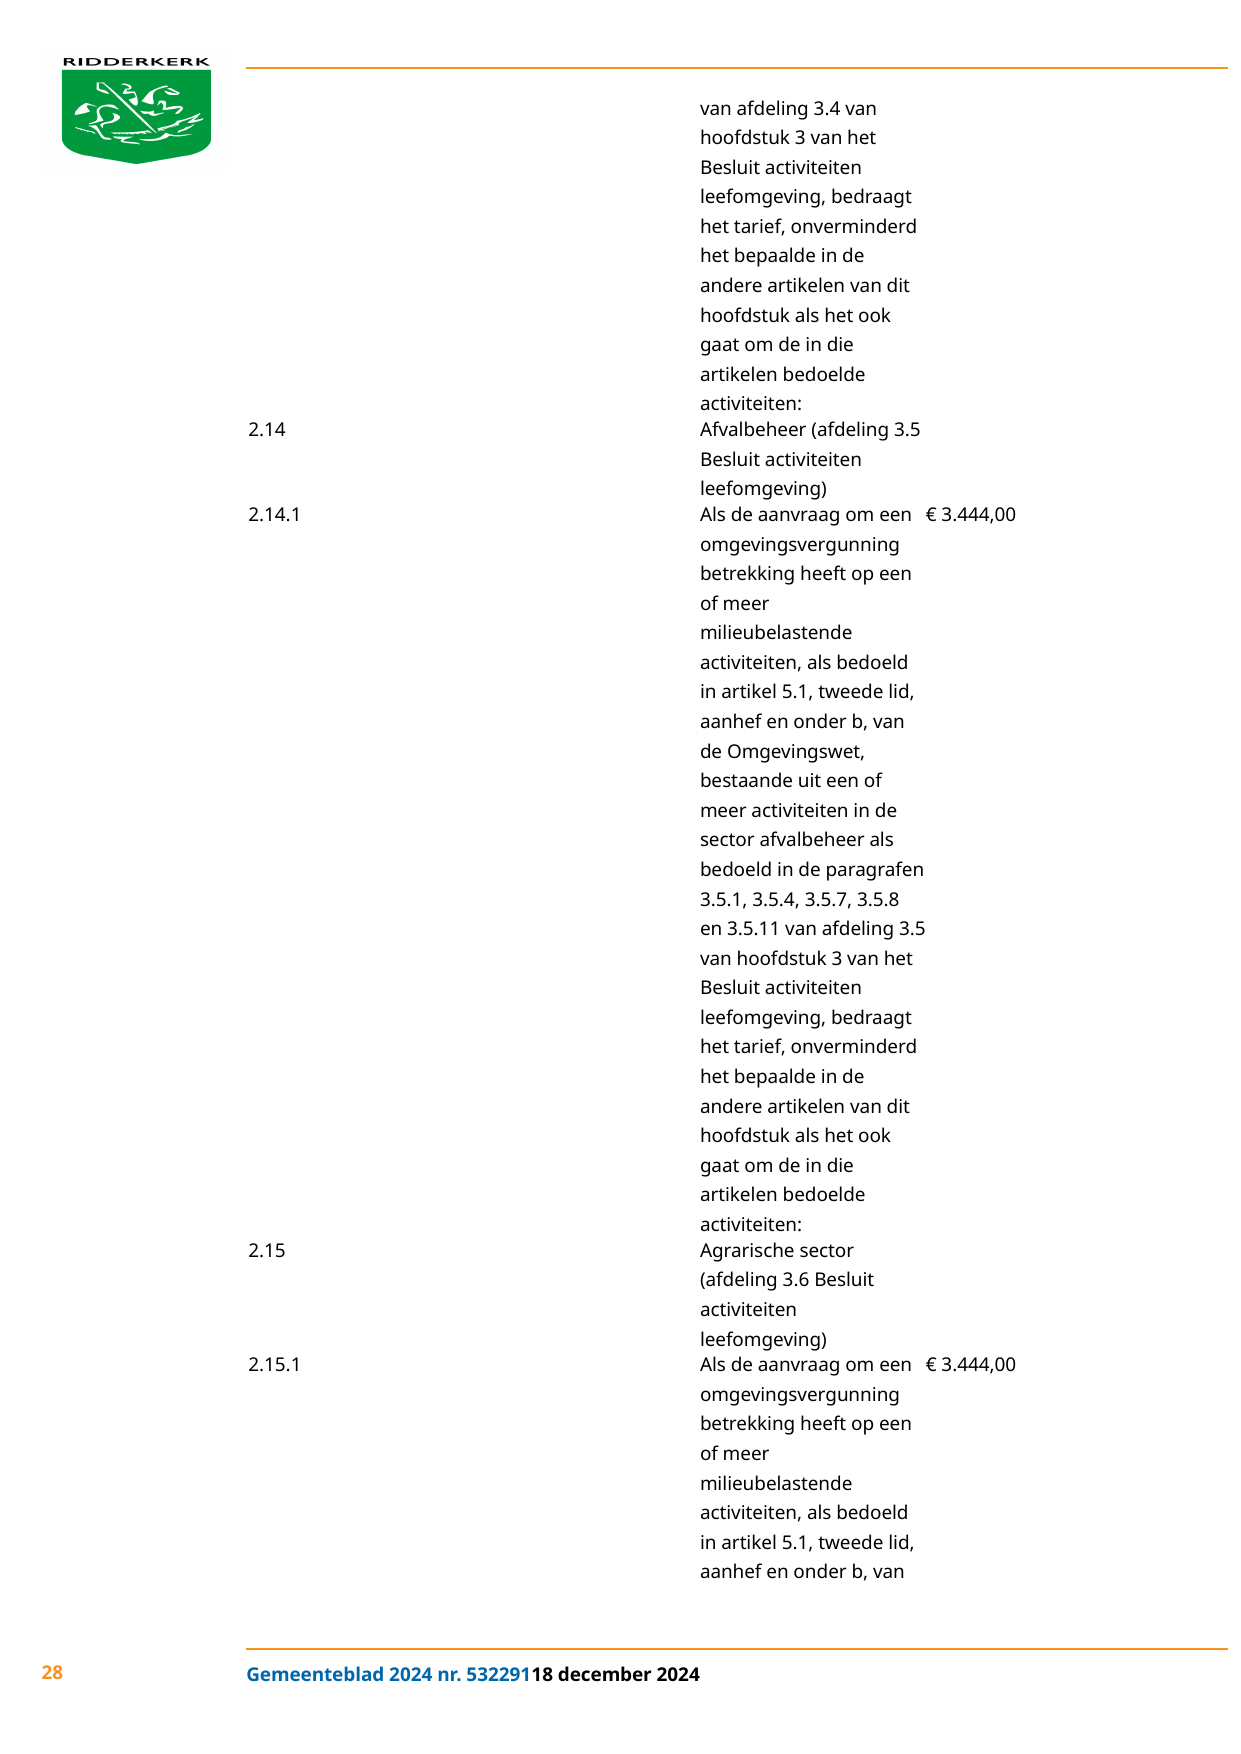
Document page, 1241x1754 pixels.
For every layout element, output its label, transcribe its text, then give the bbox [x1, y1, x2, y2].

table_cell 2.14 [248, 416, 700, 501]
picture [41, 47, 231, 172]
table_cell € 3.444,00 [926, 1351, 1152, 1584]
table_cell 2.14.1 [248, 501, 700, 1237]
table_cell Als de aanvraag om een omgevingsvergunning betrekking heeft op een of meer milieubelastende activiteiten, als bedoeld in artikel 5.1, tweede lid, aanhef en onder b, van [700, 1351, 926, 1584]
table_cell Agrarische sector (afdeling 3.6 Besluit activiteiten leefomgeving) [700, 1237, 926, 1351]
table_cell Als de aanvraag om een omgevingsvergunning betrekking heeft op een of meer milieubelastende activiteiten, als bedoeld in artikel 5.1, tweede lid, aanhef en onder b, van de Omgevingswet, bestaande uit een of meer activiteiten in de sector afvalbeheer als bedoeld in de paragrafen 3.5.1, 3.5.4, 3.5.7, 3.5.8 en 3.5.11 van afdeling 3.5 van hoofdstuk 3 van het Besluit activiteiten leefomgeving, bedraagt het tarief, onverminderd het bepaalde in de andere artikelen van dit hoofdstuk als het ook gaat om de in die artikelen bedoelde activiteiten: [700, 501, 926, 1237]
table_cell [926, 95, 1152, 416]
table_cell 2.15 [248, 1237, 700, 1351]
table_cell [248, 95, 700, 416]
table_cell [926, 1237, 1152, 1351]
table_cell 2.15.1 [248, 1351, 700, 1584]
table_cell Afvalbeheer (afdeling 3.5 Besluit activiteiten leefomgeving) [700, 416, 926, 501]
table_cell van afdeling 3.4 van hoofdstuk 3 van het Besluit activiteiten leefomgeving, bedraagt het tarief, onverminderd het bepaalde in de andere artikelen van dit hoofdstuk als het ook gaat om de in die artikelen bedoelde activiteiten: [700, 95, 926, 416]
table_cell € 3.444,00 [926, 501, 1152, 1237]
table_cell [926, 416, 1152, 501]
